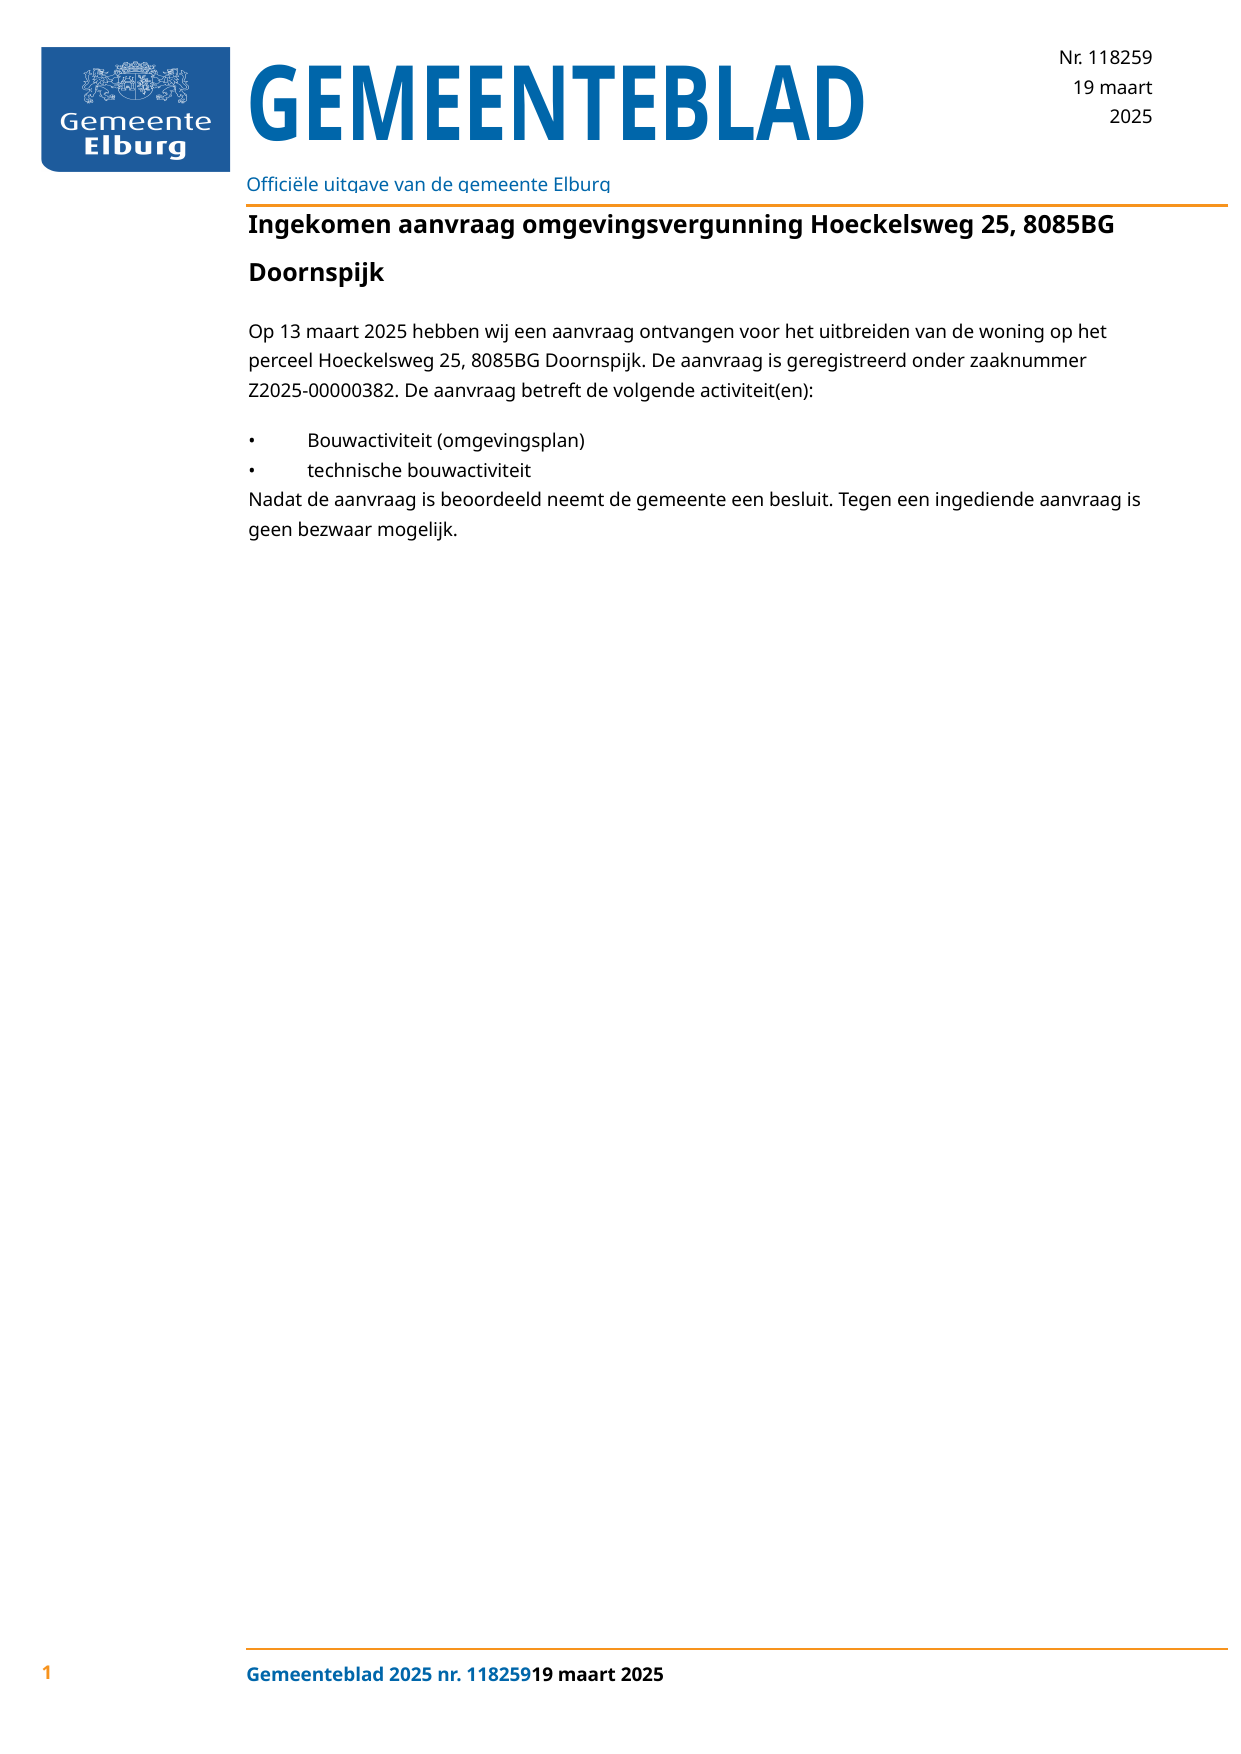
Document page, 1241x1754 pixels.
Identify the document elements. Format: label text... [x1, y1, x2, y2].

picture [41, 47, 231, 172]
text Op 13 maart 2025 hebben wij een aanvraag ontvangen voor het uitbreiden van de woning op het perceel Hoeckelsweg 25, 8085BG Doornspijk. De aanvraag is geregistreerd onder zaaknummer Z2025-00000382. De aanvraag betreft de volgende activiteit(en): [248, 318, 1152, 403]
text Ingekomen aanvraag omgevingsvergunning Hoeckelsweg 25, 8085BG Doornspijk [248, 207, 1152, 288]
list technische bouwactiviteit [248, 457, 1152, 483]
list Bouwactiviteit (omgevingsplan) [248, 427, 1152, 453]
text Nadat de aanvraag is beoordeeld neemt de gemeente een besluit. Tegen een ingediende aanvraag is geen bezwaar mogelijk. [248, 487, 1152, 542]
